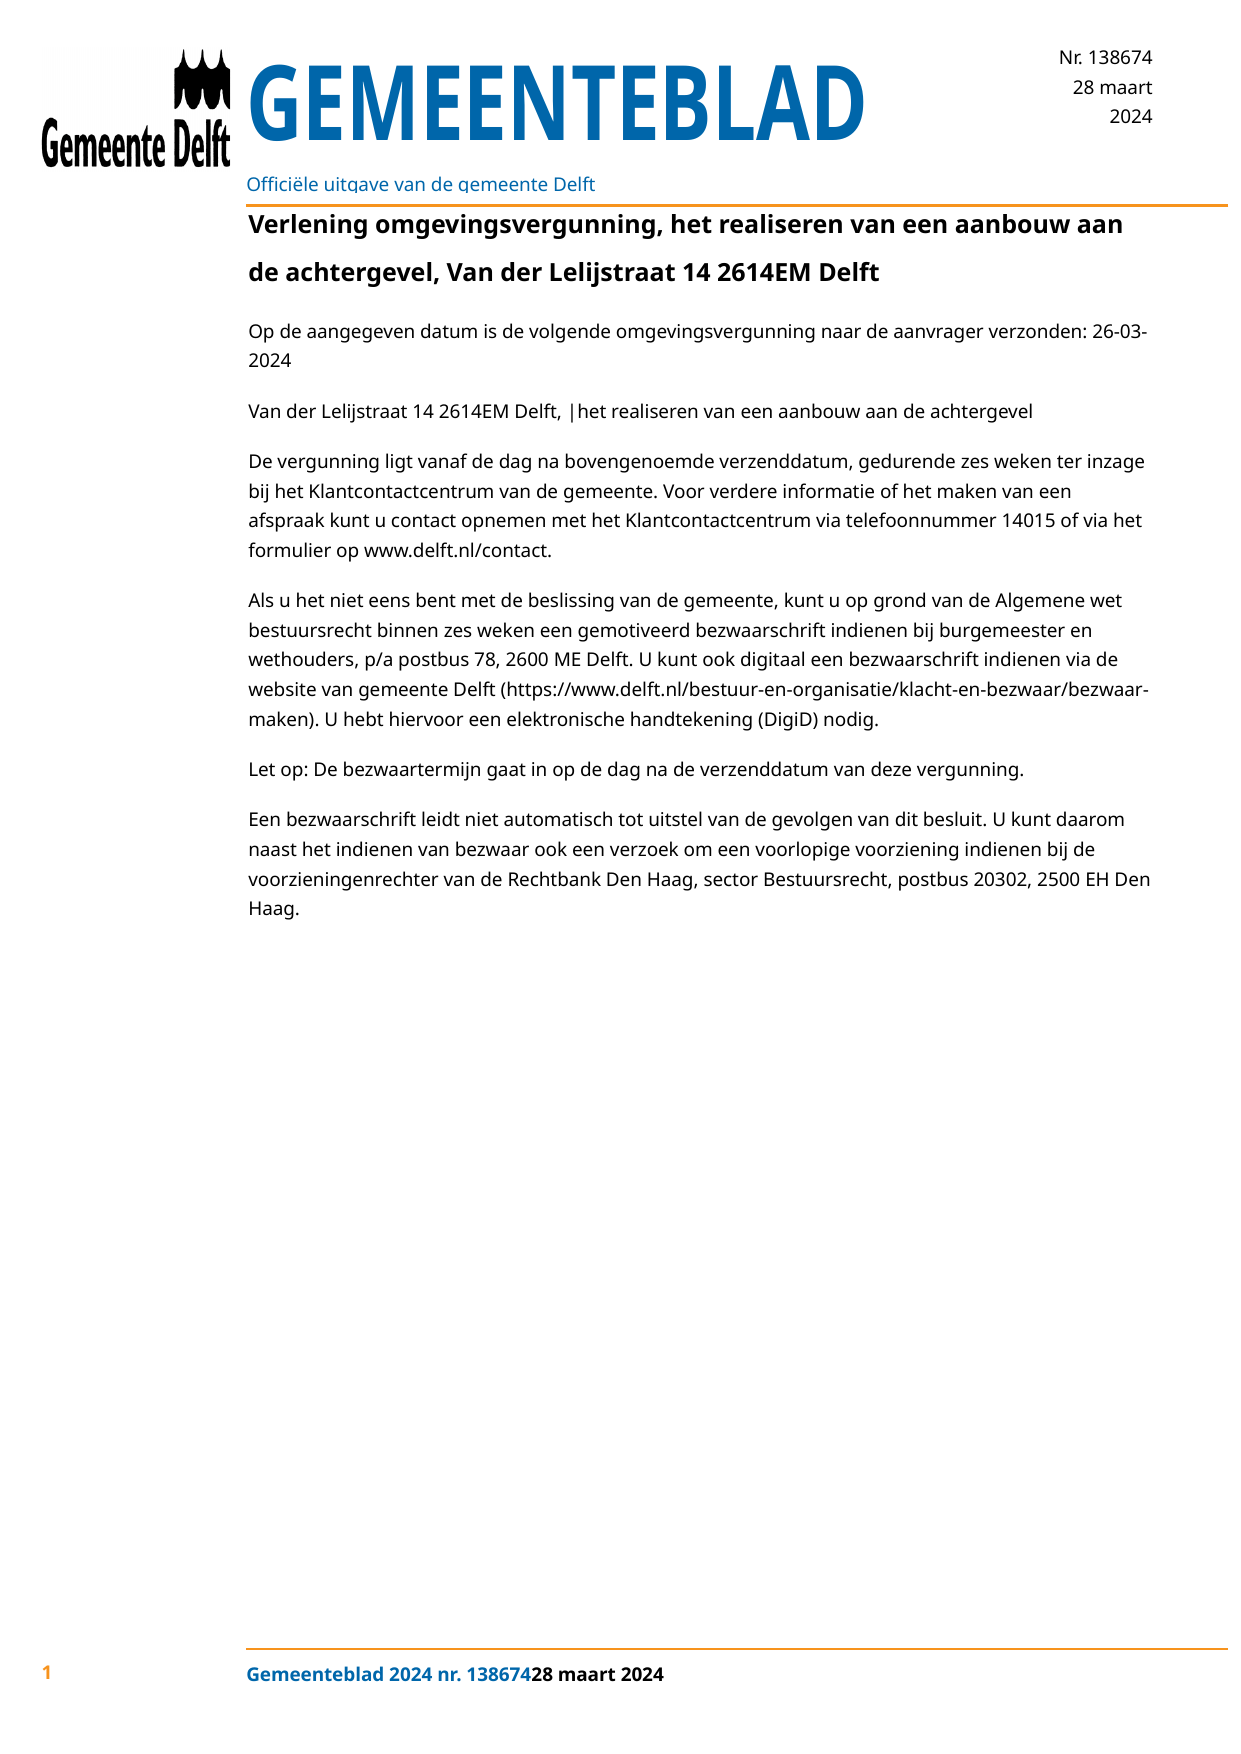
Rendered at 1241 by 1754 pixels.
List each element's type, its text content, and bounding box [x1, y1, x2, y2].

text Als u het niet eens bent met de beslissing van de gemeente, kunt u op grond van de Algemene wet bestuursrecht binnen zes weken een gemotiveerd bezwaarschrift indienen bij burgemeester en wethouders, p/a postbus 78, 2600 ME Delft. U kunt ook digitaal een bezwaarschrift indienen via de website van gemeente Delft (https://www.delft.nl/bestuur-en-organisatie/klacht-en-bezwaar/bezwaar-maken). U hebt hiervoor een elektronische handtekening (DigiD) nodig. [248, 587, 1152, 732]
text Van der Lelijstraat 14 2614EM Delft, |het realiseren van een aanbouw aan de achtergevel [248, 398, 1152, 424]
text De vergunning ligt vanaf de dag na bovengenoemde verzenddatum, gedurende zes weken ter inzage bij het Klantcontactcentrum van de gemeente. Voor verdere informatie of het maken van een afspraak kunt u contact opnemen met het Klantcontactcentrum via telefoonnummer 14015 of via het formulier op www.delft.nl/contact. [248, 448, 1152, 563]
text Op de aangegeven datum is de volgende omgevingsvergunning naar de aanvrager verzonden: 26-03-2024 [248, 318, 1152, 373]
text Verlening omgevingsvergunning, het realiseren van een aanbouw aan de achtergevel, Van der Lelijstraat 14 2614EM Delft [248, 207, 1152, 288]
picture [41, 47, 231, 172]
text Een bezwaarschrift leidt niet automatisch tot uitstel van de gevolgen van dit besluit. U kunt daarom naast het indienen van bezwaar ook een verzoek om een voorlopige voorziening indienen bij de voorzieningenrechter van de Rechtbank Den Haag, sector Bestuursrecht, postbus 20302, 2500 EH Den Haag. [248, 807, 1152, 921]
text Let op: De bezwaartermijn gaat in op de dag na de verzenddatum van deze vergunning. [248, 756, 1152, 782]
